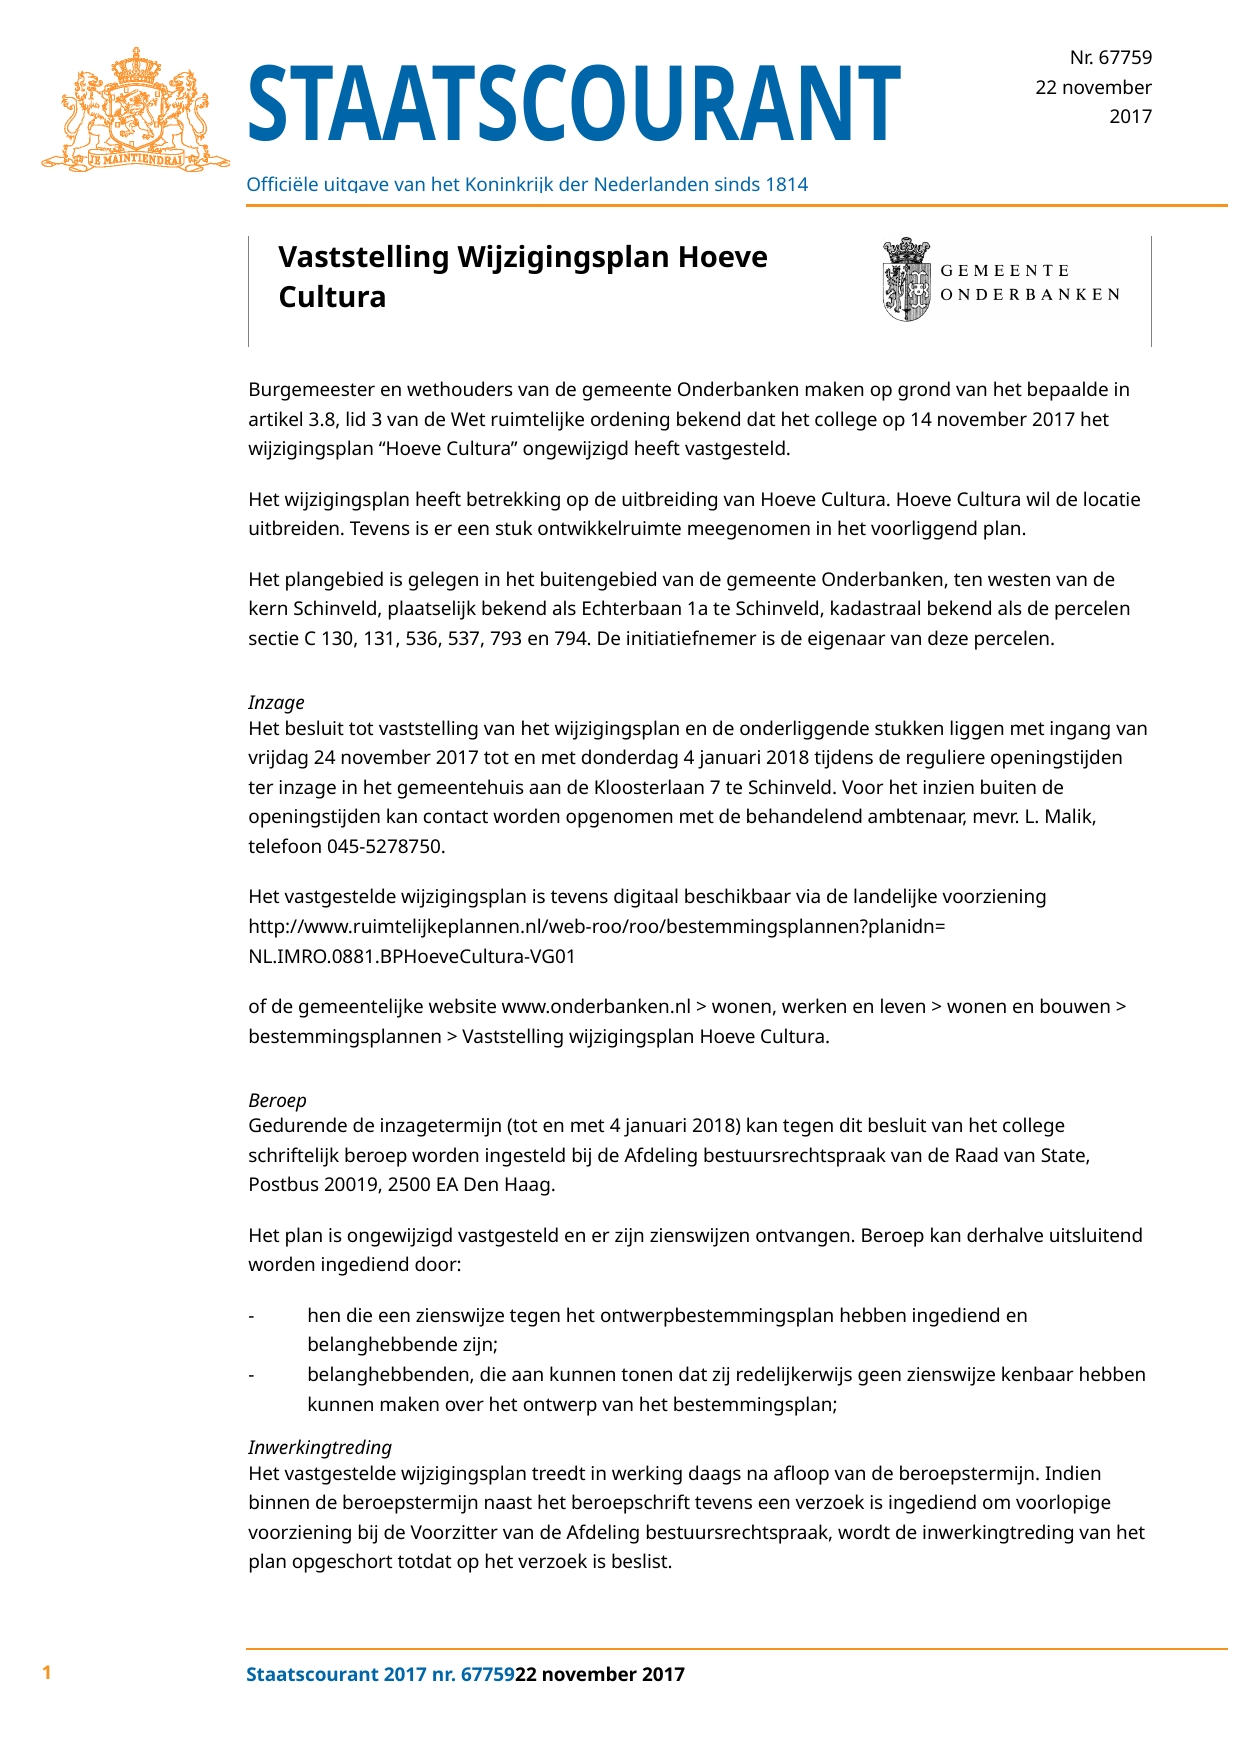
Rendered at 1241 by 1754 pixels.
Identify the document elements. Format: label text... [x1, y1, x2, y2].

list belanghebbenden, die aan kunnen tonen dat zij redelijkerwijs geen zienswijze kenbaar hebben kunnen maken over het ontwerp van het bestemmingsplan; [248, 1361, 1152, 1417]
text Inwerkingtreding [248, 1434, 1152, 1460]
table_header Vaststelling Wijzigingsplan Hoeve Cultura [249, 236, 850, 347]
text Het plangebied is gelegen in het buitengebied van de gemeente Onderbanken, ten westen van de kern Schinveld, plaatselijk bekend als Echterbaan 1a te Schinveld, kadastraal bekend als de percelen sectie C 130, 131, 536, 537, 793 en 794. De initiatiefnemer is de eigenaar van deze percelen. [248, 566, 1152, 651]
text Burgemeester en wethouders van de gemeente Onderbanken maken op grond van het bepaalde in artikel 3.8, lid 3 van de Wet ruimtelijke ordening bekend dat het college op 14 november 2017 het wijzigingsplan “Hoeve Cultura” ongewijzigd heeft vastgesteld. [248, 376, 1152, 461]
table_header [850, 236, 1151, 347]
text Het vastgestelde wijzigingsplan treedt in werking daags na afloop van de beroepstermijn. Indien binnen de beroepstermijn naast het beroepschrift tevens een verzoek is ingediend om voorlopige voorziening bij de Voorzitter van de Afdeling bestuursrechtspraak, wordt de inwerkingtreding van het plan opgeschort totdat op het verzoek is beslist. [248, 1460, 1152, 1574]
text Het besluit tot vaststelling van het wijzigingsplan en de onderliggende stukken liggen met ingang van vrijdag 24 november 2017 tot en met donderdag 4 januari 2018 tijdens de reguliere openingstijden ter inzage in het gemeentehuis aan de Kloosterlaan 7 te Schinveld. Voor het inzien buiten de openingstijden kan contact worden opgenomen met de behandelend ambtenaar, mevr. L. Malik, telefoon 045-5278750. [248, 715, 1152, 859]
list hen die een zienswijze tegen het ontwerpbestemmingsplan hebben ingediend en belanghebbende zijn; [248, 1302, 1152, 1357]
text Inzage [248, 689, 1152, 715]
picture [41, 47, 231, 172]
text Het plan is ongewijzigd vastgesteld en er zijn zienswijzen ontvangen. Beroep kan derhalve uitsluitend worden ingediend door: [248, 1222, 1152, 1277]
text Het vastgestelde wijzigingsplan is tevens digitaal beschikbaar via de landelijke voorziening http://www.ruimtelijkeplannen.nl/web-roo/roo/bestemmingsplannen?planidn= NL.IMRO.0881.BPHoeveCultura-VG01 [248, 884, 1152, 968]
text Het wijzigingsplan heeft betrekking op de uitbreiding van Hoeve Cultura. Hoeve Cultura wil de locatie uitbreiden. Tevens is er een stuk ontwikkelruimte meegenomen in het voorliggend plan. [248, 486, 1152, 541]
text of de gemeentelijke website www.onderbanken.nl > wonen, werken en leven > wonen en bouwen > bestemmingsplannen > Vaststelling wijzigingsplan Hoeve Cultura. [248, 993, 1152, 1048]
text Gedurende de inzagetermijn (tot en met 4 januari 2018) kan tegen dit besluit van het college schriftelijk beroep worden ingesteld bij de Afdeling bestuursrechtspraak van de Raad van State, Postbus 20019, 2500 EA Den Haag. [248, 1112, 1152, 1197]
text Beroep [248, 1087, 1152, 1112]
picture [882, 236, 1119, 322]
